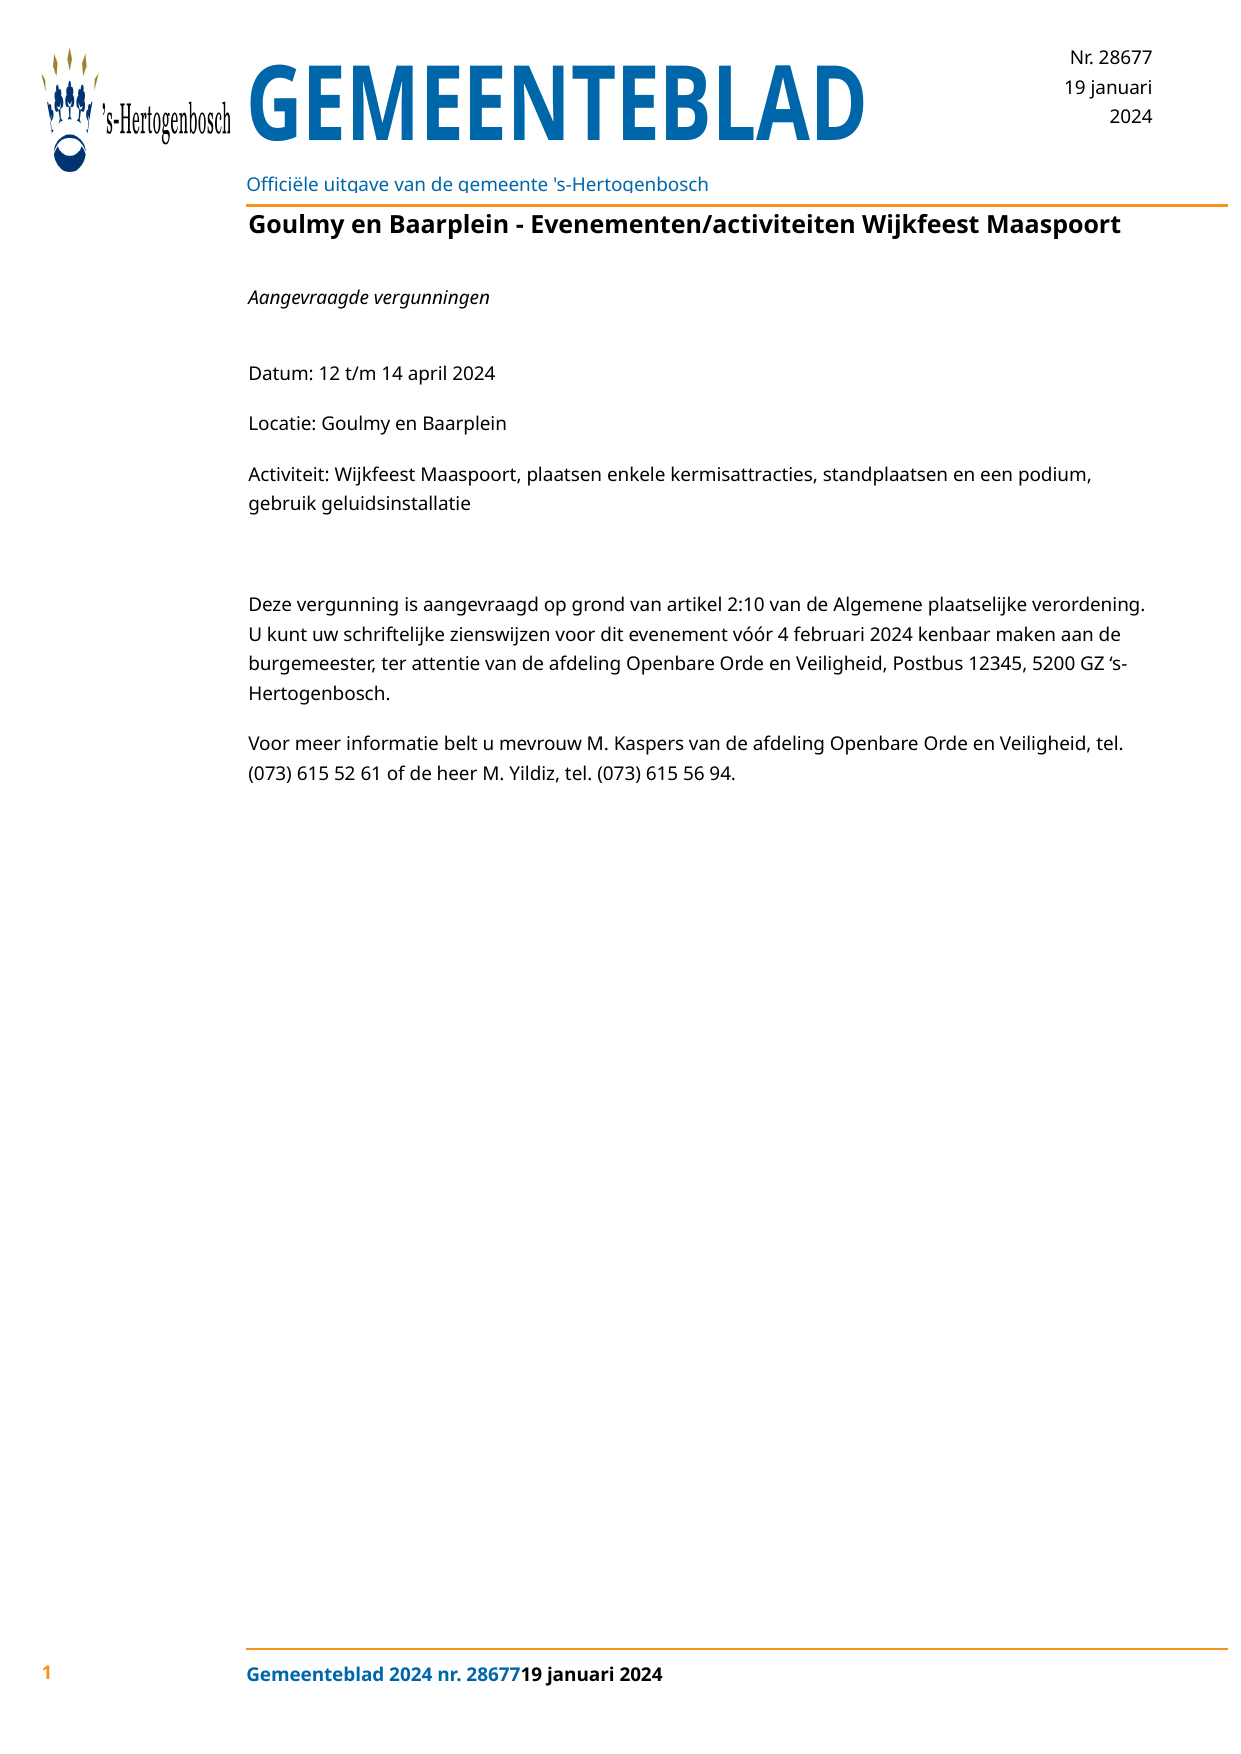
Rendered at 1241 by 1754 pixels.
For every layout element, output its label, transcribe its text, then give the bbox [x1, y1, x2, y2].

text Deze vergunning is aangevraagd op grond van artikel 2:10 van de Algemene plaatselijke verordening. U kunt uw schriftelijke zienswijzen voor dit evenement vóór 4 februari 2024 kenbaar maken aan de burgemeester, ter attentie van de afdeling Openbare Orde en Veiligheid, Postbus 12345, 5200 GZ ‘s-Hertogenbosch. [248, 591, 1152, 706]
text Goulmy en Baarplein - Evenementen/activiteiten Wijkfeest Maaspoort [248, 207, 1152, 241]
text Locatie: Goulmy en Baarplein [248, 410, 1152, 436]
text Aangevraagde vergunningen [248, 284, 1152, 309]
picture [41, 47, 231, 172]
text Voor meer informatie belt u mevrouw M. Kaspers van de afdeling Openbare Orde en Veiligheid, tel. (073) 615 52 61 of de heer M. Yildiz, tel. (073) 615 56 94. [248, 730, 1152, 786]
text Datum: 12 t/m 14 april 2024 [248, 360, 1152, 386]
text Activiteit: Wijkfeest Maaspoort, plaatsen enkele kermisattracties, standplaatsen en een podium, gebruik geluidsinstallatie [248, 461, 1152, 516]
